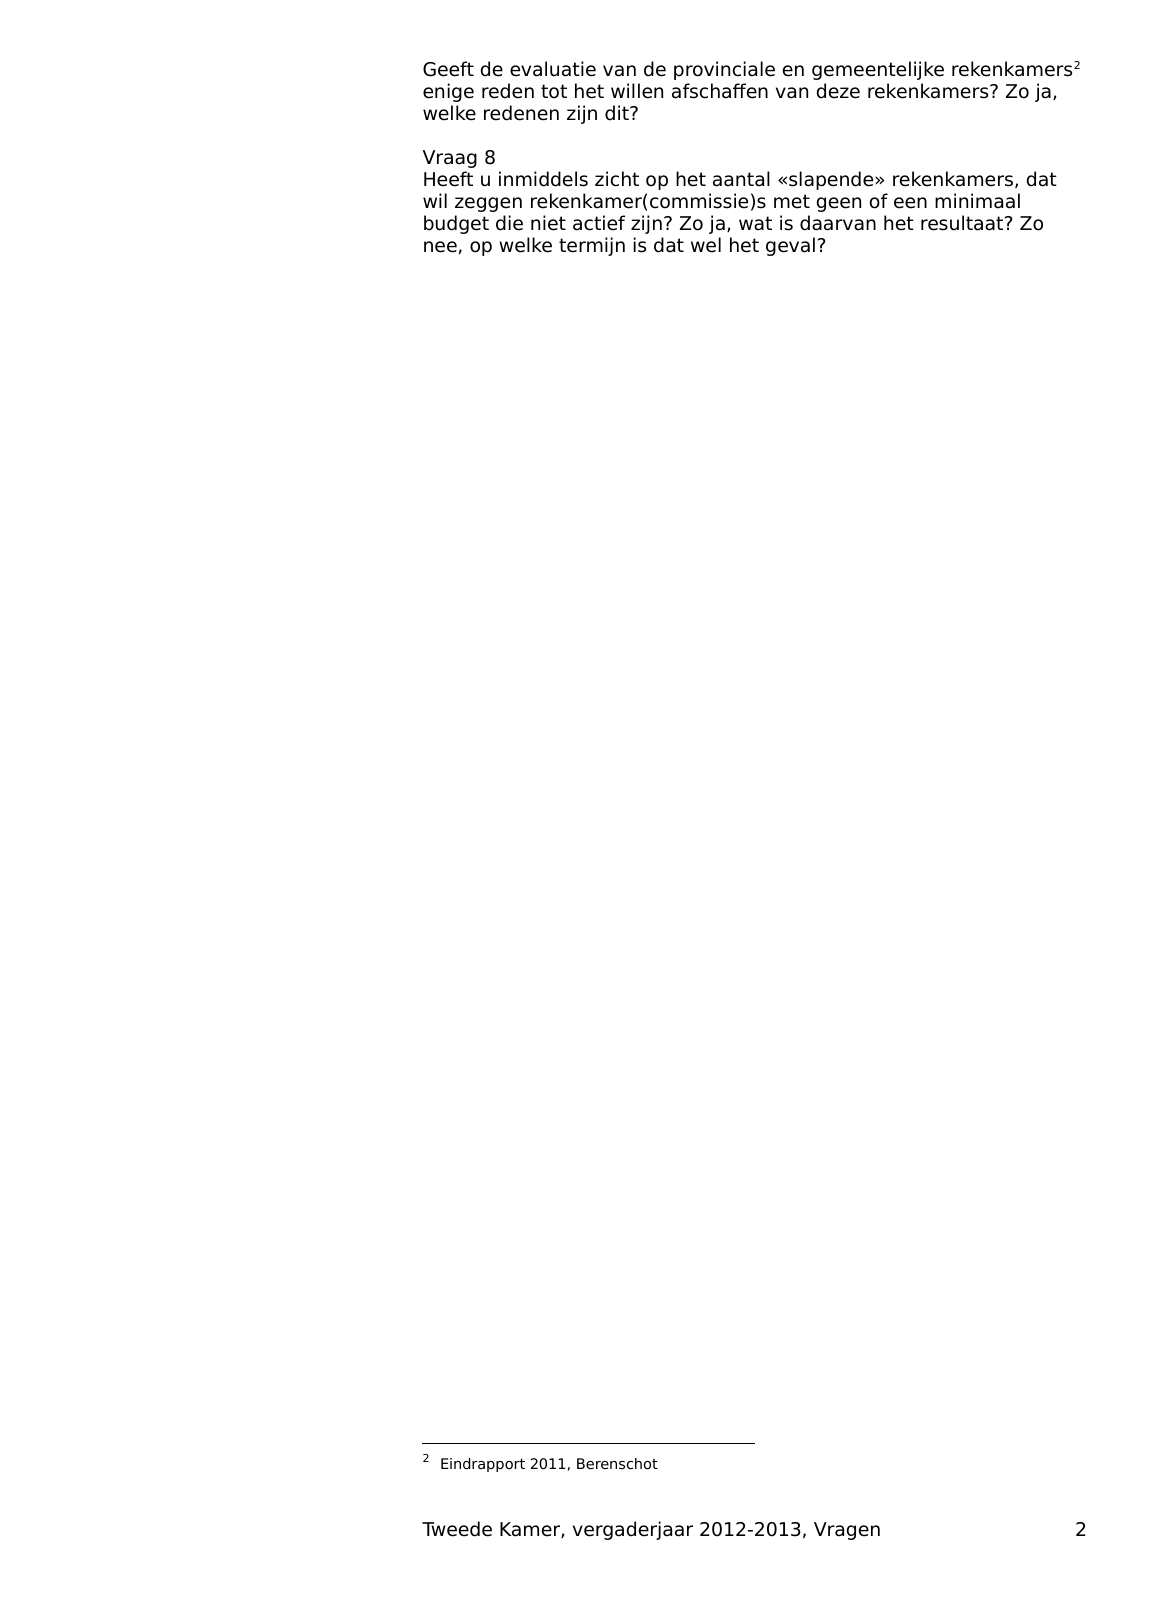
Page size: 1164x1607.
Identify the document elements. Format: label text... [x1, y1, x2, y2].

text Geeft de evaluatie van de provinciale en gemeentelijke rekenkamers enige reden tot het willen afschaffen van deze rekenkamers? Zo ja, welke redenen zijn dit? [422, 59, 1087, 125]
text Vraag 8 [422, 147, 1087, 169]
text Heeft u inmiddels zicht op het aantal «slapende» rekenkamers, dat wil zeggen rekenkamer(commissie)s met geen of een minimaal budget die niet actief zijn? Zo ja, wat is daarvan het resultaat? Zo nee, op welke termijn is dat wel het geval? [422, 169, 1087, 257]
text Eindrapport 2011, Berenschot [422, 1452, 1087, 1474]
